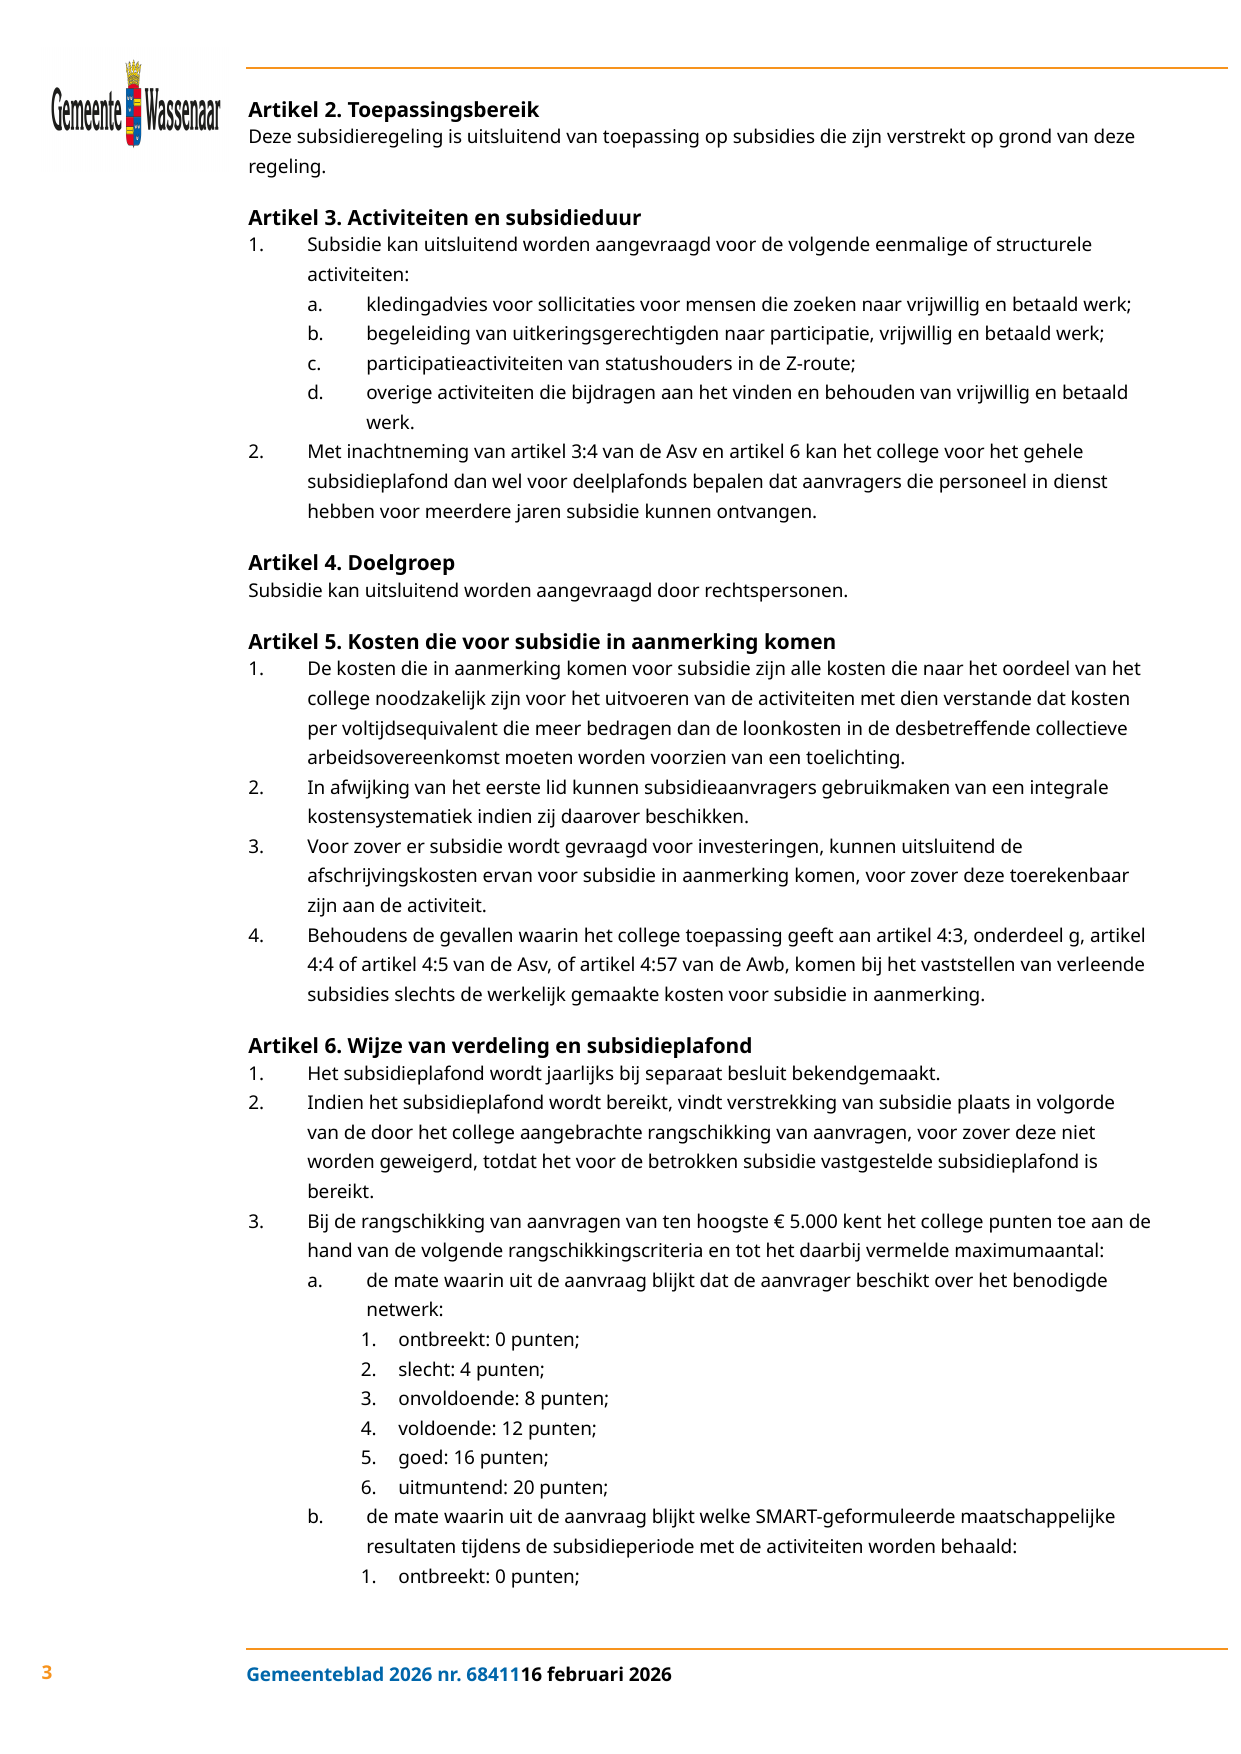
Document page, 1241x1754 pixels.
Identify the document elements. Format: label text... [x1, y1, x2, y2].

list begeleiding van uitkeringsgerechtigden naar participatie, vrijwillig en betaald werk; [307, 320, 1152, 346]
text Subsidie kan uitsluitend worden aangevraagd door rechtspersonen. [248, 577, 1152, 602]
list Voor zover er subsidie wordt gevraagd voor investeringen, kunnen uitsluitend de afschrijvingskosten ervan voor subsidie in aanmerking komen, voor zover deze toerekenbaar zijn aan de activiteit. [248, 833, 1152, 918]
text Artikel 5. Kosten die voor subsidie in aanmerking komen [248, 627, 1152, 656]
list de mate waarin uit de aanvraag blijkt welke SMART-geformuleerde maatschappelijke resultaten tijdens de subsidieperiode met de activiteiten worden behaald: [307, 1504, 1152, 1559]
list kledingadvies voor sollicitaties voor mensen die zoeken naar vrijwillig en betaald werk; [307, 291, 1152, 317]
text Deze subsidieregeling is uitsluitend van toepassing op subsidies die zijn verstrekt op grond van deze regeling. [248, 123, 1152, 178]
list Subsidie kan uitsluitend worden aangevraagd voor de volgende eenmalige of structurele activiteiten: [248, 232, 1152, 287]
text Artikel 2. Toepassingsbereik [248, 95, 1152, 123]
list Het subsidieplafond wordt jaarlijks bij separaat besluit bekendgemaakt. [248, 1060, 1152, 1086]
list goed: 16 punten; [361, 1444, 1152, 1470]
text Artikel 3. Activiteiten en subsidieduur [248, 203, 1152, 232]
list participatieactiviteiten van statushouders in de Z-route; [307, 350, 1152, 376]
list Bij de rangschikking van aanvragen van ten hoogste € 5.000 kent het college punten toe aan de hand van de volgende rangschikkingscriteria en tot het daarbij vermelde maximumaantal: [248, 1208, 1152, 1263]
list de mate waarin uit de aanvraag blijkt dat de aanvrager beschikt over het benodigde netwerk: [307, 1267, 1152, 1322]
list onvoldoende: 8 punten; [361, 1385, 1152, 1411]
list Behoudens de gevallen waarin het college toepassing geeft aan artikel 4:3, onderdeel g, artikel 4:4 of artikel 4:5 van de Asv, of artikel 4:57 van de Awb, komen bij het vaststellen van verleende subsidies slechts de werkelijk gemaakte kosten voor subsidie in aanmerking. [248, 922, 1152, 1007]
list uitmuntend: 20 punten; [361, 1474, 1152, 1500]
text Artikel 6. Wijze van verdeling en subsidieplafond [248, 1031, 1152, 1060]
picture [41, 47, 231, 172]
list ontbreekt: 0 punten; [361, 1326, 1152, 1352]
list ontbreekt: 0 punten; [361, 1563, 1152, 1588]
list Met inachtneming van artikel 3:4 van de Asv en artikel 6 kan het college voor het gehele subsidieplafond dan wel voor deelplafonds bepalen dat aanvragers die personeel in dienst hebben voor meerdere jaren subsidie kunnen ontvangen. [248, 439, 1152, 524]
list De kosten die in aanmerking komen voor subsidie zijn alle kosten die naar het oordeel van het college noodzakelijk zijn voor het uitvoeren van de activiteiten met dien verstande dat kosten per voltijdsequivalent die meer bedragen dan de loonkosten in de desbetreffende collectieve arbeidsovereenkomst moeten worden voorzien van een toelichting. [248, 656, 1152, 770]
text Artikel 4. Doelgroep [248, 548, 1152, 577]
list Indien het subsidieplafond wordt bereikt, vindt verstrekking van subsidie plaats in volgorde van de door het college aangebrachte rangschikking van aanvragen, voor zover deze niet worden geweigerd, totdat het voor de betrokken subsidie vastgestelde subsidieplafond is bereikt. [248, 1089, 1152, 1204]
list overige activiteiten die bijdragen aan het vinden en behouden van vrijwillig en betaald werk. [307, 379, 1152, 435]
list slecht: 4 punten; [361, 1356, 1152, 1381]
list In afwijking van het eerste lid kunnen subsidieaanvragers gebruikmaken van een integrale kostensystematiek indien zij daarover beschikken. [248, 774, 1152, 829]
list voldoende: 12 punten; [361, 1415, 1152, 1441]
